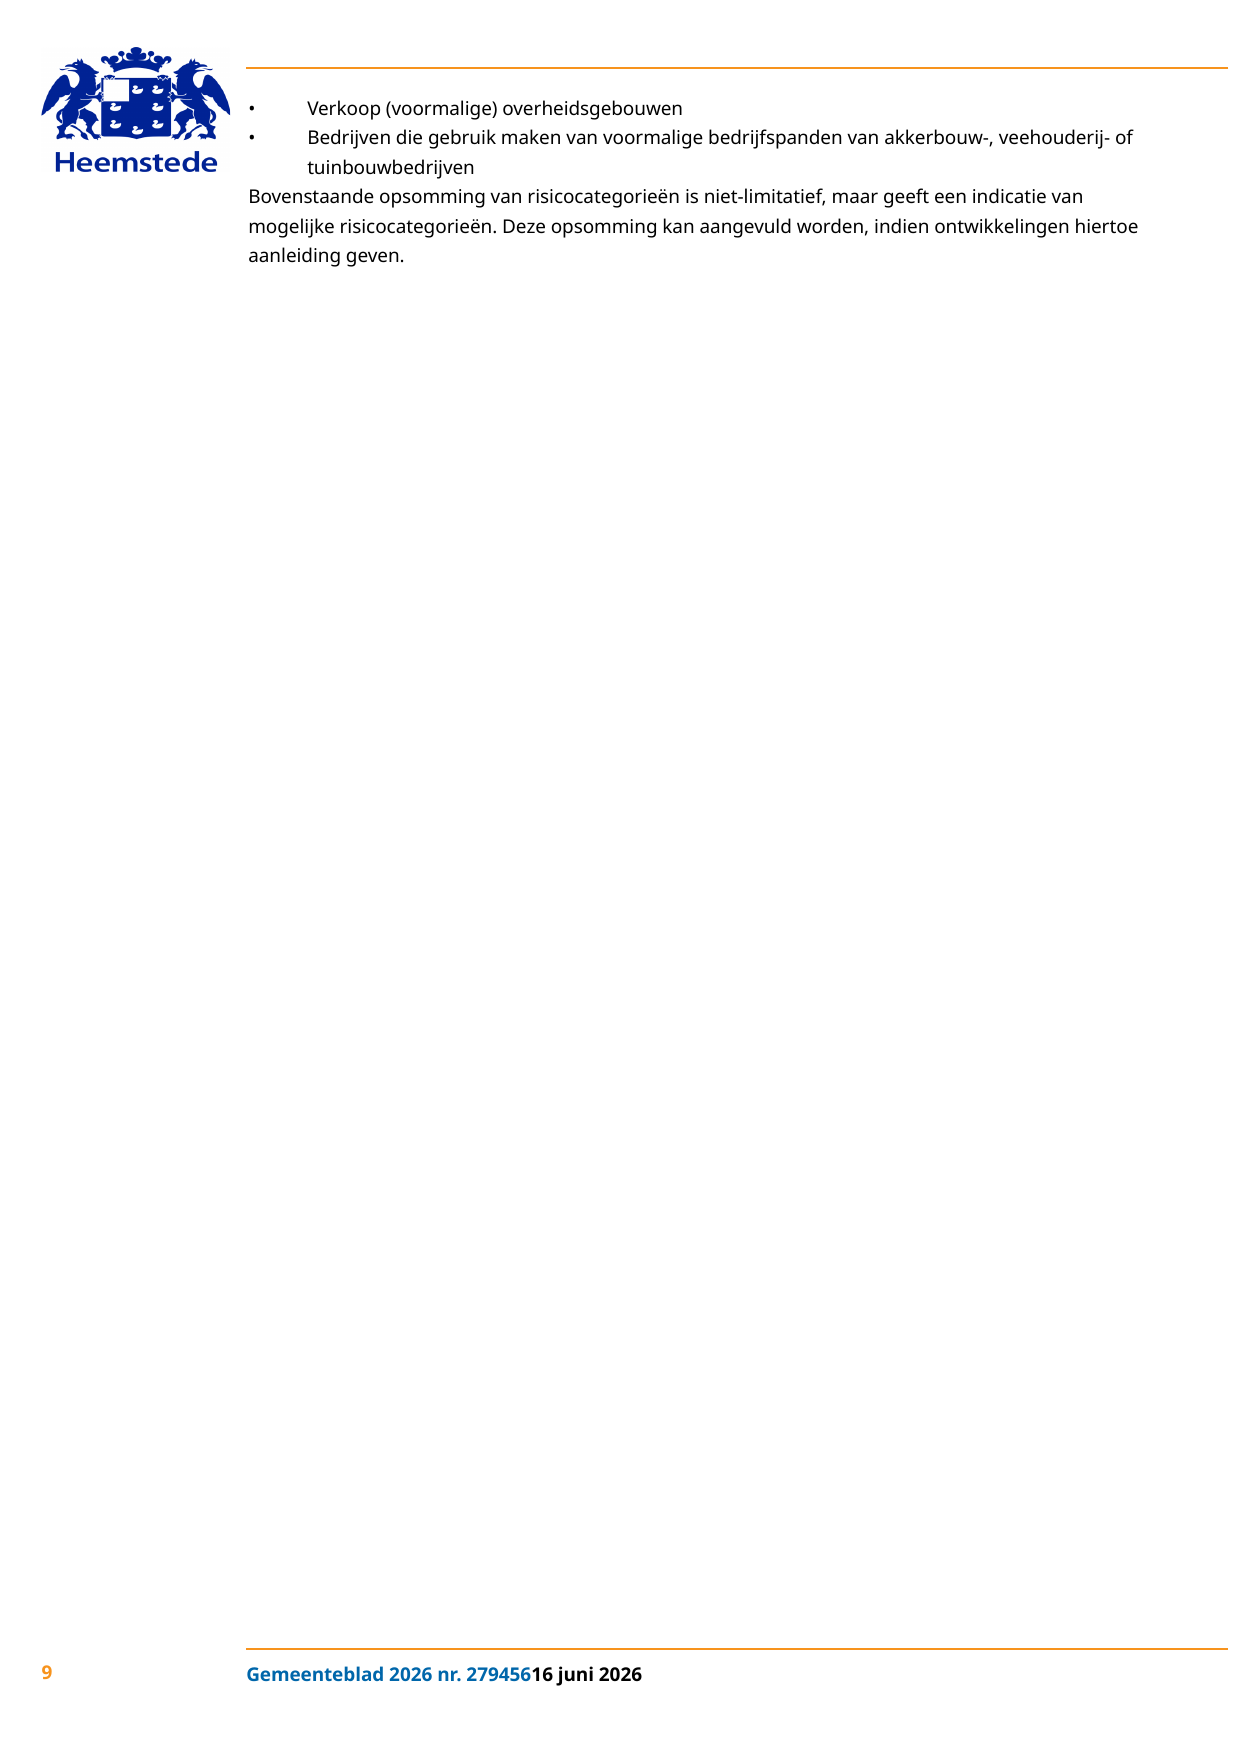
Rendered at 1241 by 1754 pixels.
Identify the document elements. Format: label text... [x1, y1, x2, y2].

picture [41, 47, 231, 172]
list Bedrijven die gebruik maken van voormalige bedrijfspanden van akkerbouw-, veehouderij- of tuinbouwbedrijven [248, 124, 1152, 180]
list Verkoop (voormalige) overheidsgebouwen [248, 95, 1152, 121]
text Bovenstaande opsomming van risicocategorieën is niet-limitatief, maar geeft een indicatie van mogelijke risicocategorieën. Deze opsomming kan aangevuld worden, indien ontwikkelingen hiertoe aanleiding geven. [248, 183, 1152, 268]
